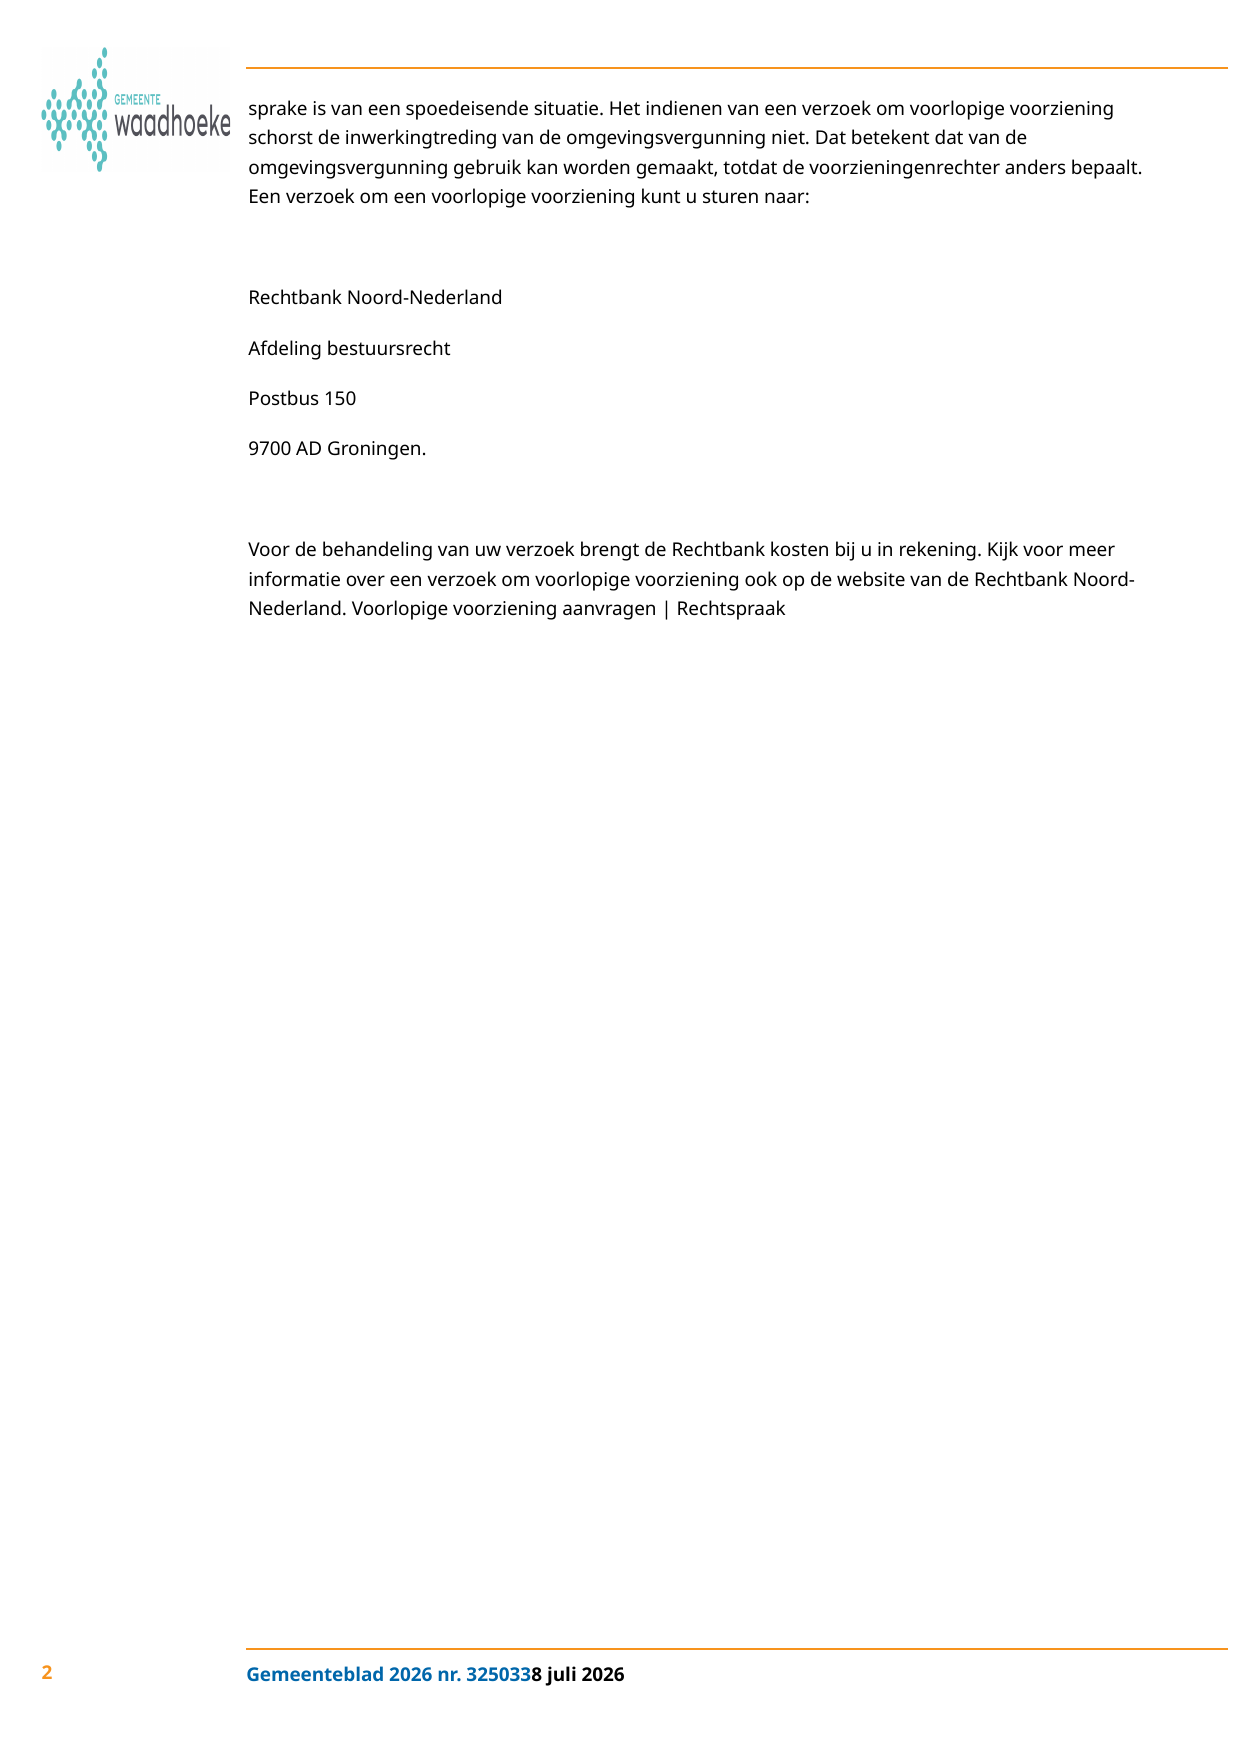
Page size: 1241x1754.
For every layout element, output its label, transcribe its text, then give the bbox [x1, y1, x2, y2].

text Afdeling bestuursrecht [248, 335, 1152, 361]
picture [41, 47, 231, 172]
text Postbus 150 [248, 385, 1152, 411]
text sprake is van een spoedeisende situatie. Het indienen van een verzoek om voorlopige voorziening schorst de inwerkingtreding van de omgevingsvergunning niet. Dat betekent dat van de omgevingsvergunning gebruik kan worden gemaakt, totdat de voorzieningenrechter anders bepaalt. Een verzoek om een voorlopige voorziening kunt u sturen naar: [248, 95, 1152, 209]
text 9700 AD Groningen. [248, 436, 1152, 461]
text Voor de behandeling van uw verzoek brengt de Rechtbank kosten bij u in rekening. Kijk voor meer informatie over een verzoek om voorlopige voorziening ook op de website van de Rechtbank Noord-Nederland. Voorlopige voorziening aanvragen | Rechtspraak [248, 536, 1152, 621]
text Rechtbank Noord-Nederland [248, 284, 1152, 310]
